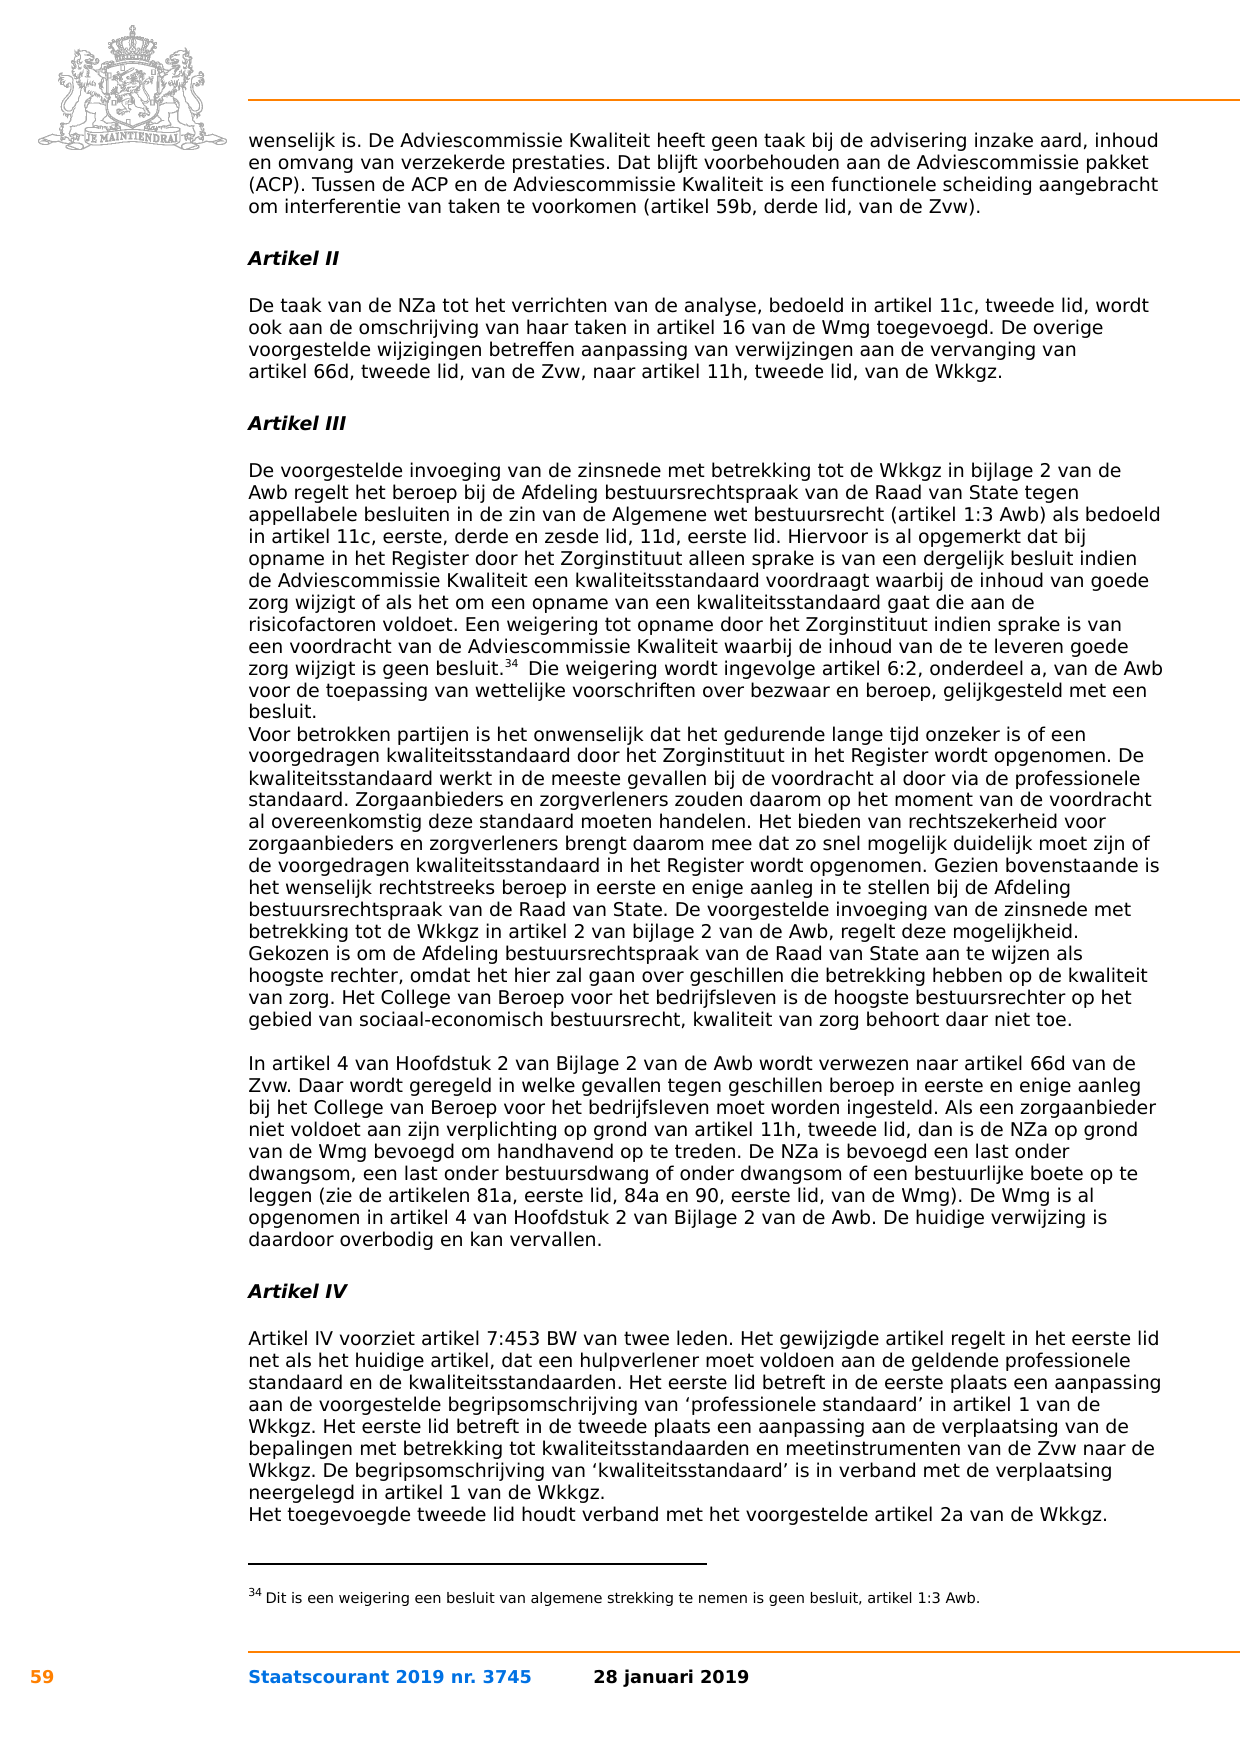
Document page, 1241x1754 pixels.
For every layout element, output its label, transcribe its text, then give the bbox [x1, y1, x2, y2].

subtitle Artikel II [248, 248, 1163, 270]
picture [38, 25, 227, 150]
text Dit is een weigering een besluit van algemene strekking te nemen is geen besluit, artikel 1:3 Awb. [248, 1586, 1163, 1608]
text Artikel IV voorziet artikel 7:453 BW van twee leden. Het gewijzigde artikel regelt in het eerste lid net als het huidige artikel, dat een hulpverlener moet voldoen aan de geldende professionele standaard en de kwaliteitsstandaarden. Het eerste lid betreft in de eerste plaats een aanpassing aan de voorgestelde begripsomschrijving van ‘professionele standaard’ in artikel 1 van de Wkkgz. Het eerste lid betreft in de tweede plaats een aanpassing aan de verplaatsing van de bepalingen met betrekking tot kwaliteitsstandaarden en meetinstrumenten van de Zvw naar de Wkkgz. De begripsomschrijving van ‘kwaliteitsstandaard’ is in verband met de verplaatsing neergelegd in artikel 1 van de Wkkgz. [248, 1328, 1163, 1504]
subtitle Artikel III [248, 413, 1163, 435]
subtitle Artikel IV [248, 1281, 1163, 1303]
text De voorgestelde invoeging van de zinsnede met betrekking tot de Wkkgz in bijlage 2 van de Awb regelt het beroep bij de Afdeling bestuursrechtspraak van de Raad van State tegen appellabele besluiten in de zin van de Algemene wet bestuursrecht (artikel 1:3 Awb) als bedoeld in artikel 11c, eerste, derde en zesde lid, 11d, eerste lid. Hiervoor is al opgemerkt dat bij opname in het Register door het Zorginstituut alleen sprake is van een dergelijk besluit indien de Adviescommissie Kwaliteit een kwaliteitsstandaard voordraagt waarbij de inhoud van goede zorg wijzigt of als het om een opname van een kwaliteitsstandaard gaat die aan de risicofactoren voldoet. Een weigering tot opname door het Zorginstituut indien sprake is van een voordracht van de Adviescommissie Kwaliteit waarbij de inhoud van de te leveren goede zorg wijzigt is geen besluit. Die weigering wordt ingevolge artikel 6:2, onderdeel a, van de Awb voor de toepassing van wettelijke voorschriften over bezwaar en beroep, gelijkgesteld met een besluit. [248, 460, 1163, 723]
text Voor betrokken partijen is het onwenselijk dat het gedurende lange tijd onzeker is of een voorgedragen kwaliteitsstandaard door het Zorginstituut in het Register wordt opgenomen. De kwaliteitsstandaard werkt in de meeste gevallen bij de voordracht al door via de professionele standaard. Zorgaanbieders en zorgverleners zouden daarom op het moment van de voordracht al overeenkomstig deze standaard moeten handelen. Het bieden van rechtszekerheid voor zorgaanbieders en zorgverleners brengt daarom mee dat zo snel mogelijk duidelijk moet zijn of de voorgedragen kwaliteitsstandaard in het Register wordt opgenomen. Gezien bovenstaande is het wenselijk rechtstreeks beroep in eerste en enige aanleg in te stellen bij de Afdeling bestuursrechtspraak van de Raad van State. De voorgestelde invoeging van de zinsnede met betrekking tot de Wkkgz in artikel 2 van bijlage 2 van de Awb, regelt deze mogelijkheid. Gekozen is om de Afdeling bestuursrechtspraak van de Raad van State aan te wijzen als hoogste rechter, omdat het hier zal gaan over geschillen die betrekking hebben op de kwaliteit van zorg. Het College van Beroep voor het bedrijfsleven is de hoogste bestuursrechter op het gebied van sociaal-economisch bestuursrecht, kwaliteit van zorg behoort daar niet toe. [248, 723, 1163, 1031]
text De taak van de NZa tot het verrichten van de analyse, bedoeld in artikel 11c, tweede lid, wordt ook aan de omschrijving van haar taken in artikel 16 van de Wmg toegevoegd. De overige voorgestelde wijzigingen betreffen aanpassing van verwijzingen aan de vervanging van artikel 66d, tweede lid, van de Zvw, naar artikel 11h, tweede lid, van de Wkkgz. [248, 295, 1163, 383]
text Het toegevoegde tweede lid houdt verband met het voorgestelde artikel 2a van de Wkkgz. [248, 1504, 1163, 1526]
text In artikel 4 van Hoofdstuk 2 van Bijlage 2 van de Awb wordt verwezen naar artikel 66d van de Zvw. Daar wordt geregeld in welke gevallen tegen geschillen beroep in eerste en enige aanleg bij het College van Beroep voor het bedrijfsleven moet worden ingesteld. Als een zorgaanbieder niet voldoet aan zijn verplichting op grond van artikel 11h, tweede lid, dan is de NZa op grond van de Wmg bevoegd om handhavend op te treden. De NZa is bevoegd een last onder dwangsom, een last onder bestuursdwang of onder dwangsom of een bestuurlijke boete op te leggen (zie de artikelen 81a, eerste lid, 84a en 90, eerste lid, van de Wmg). De Wmg is al opgenomen in artikel 4 van Hoofdstuk 2 van Bijlage 2 van de Awb. De huidige verwijzing is daardoor overbodig en kan vervallen. [248, 1053, 1163, 1251]
text wenselijk is. De Adviescommissie Kwaliteit heeft geen taak bij de advisering inzake aard, inhoud en omvang van verzekerde prestaties. Dat blijft voorbehouden aan de Adviescommissie pakket (ACP). Tussen de ACP en de Adviescommissie Kwaliteit is een functionele scheiding aangebracht om interferentie van taken te voorkomen (artikel 59b, derde lid, van de Zvw). [248, 130, 1163, 218]
